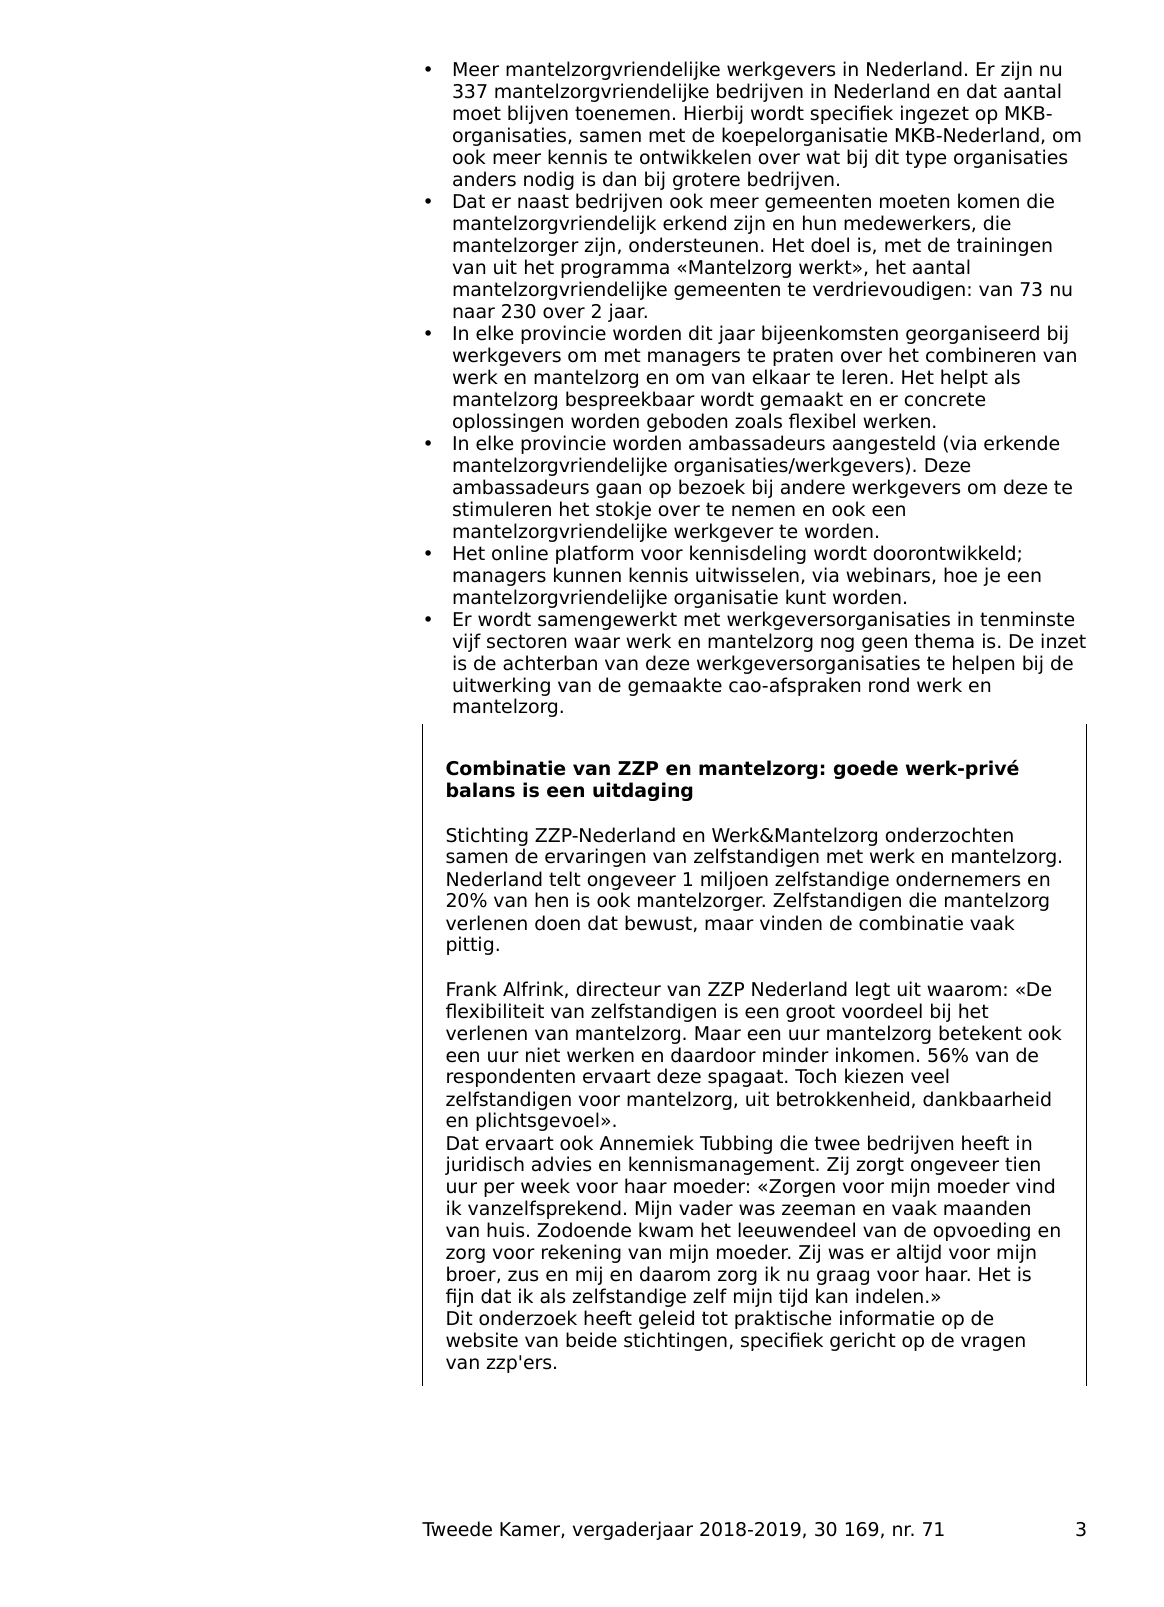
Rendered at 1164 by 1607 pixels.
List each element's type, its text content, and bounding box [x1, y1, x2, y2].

text • Meer mantelzorgvriendelijke werkgevers in Nederland. Er zijn nu 337 mantelzorgvriendelijke bedrijven in Nederland en dat aantal moet blijven toenemen. Hierbij wordt specifiek ingezet op MKB-organisaties, samen met de koepelorganisatie MKB-Nederland, om ook meer kennis te ontwikkelen over wat bij dit type organisaties anders nodig is dan bij grotere bedrijven. [422, 59, 1087, 191]
text • In elke provincie worden dit jaar bijeenkomsten georganiseerd bij werkgevers om met managers te praten over het combineren van werk en mantelzorg en om van elkaar te leren. Het helpt als mantelzorg bespreekbaar wordt gemaakt en er concrete oplossingen worden geboden zoals flexibel werken. [422, 323, 1087, 433]
text • Er wordt samengewerkt met werkgeversorganisaties in tenminste vijf sectoren waar werk en mantelzorg nog geen thema is. De inzet is de achterban van deze werkgeversorganisaties te helpen bij de uitwerking van de gemaakte cao-afspraken rond werk en mantelzorg. [422, 608, 1087, 718]
text • Dat er naast bedrijven ook meer gemeenten moeten komen die mantelzorgvriendelijk erkend zijn en hun medewerkers, die mantelzorger zijn, ondersteunen. Het doel is, met de trainingen van uit het programma «Mantelzorg werkt», het aantal mantelzorgvriendelijke gemeenten te verdrievoudigen: van 73 nu naar 230 over 2 jaar. [422, 191, 1087, 323]
text • In elke provincie worden ambassadeurs aangesteld (via erkende mantelzorgvriendelijke organisaties/werkgevers). Deze ambassadeurs gaan op bezoek bij andere werkgevers om deze te stimuleren het stokje over te nemen en ook een mantelzorgvriendelijke werkgever te worden. [422, 433, 1087, 543]
text • Het online platform voor kennisdeling wordt doorontwikkeld; managers kunnen kennis uitwisselen, via webinars, hoe je een mantelzorgvriendelijke organisatie kunt worden. [422, 543, 1087, 608]
table_header Combinatie van ZZP en mantelzorg: goede werk-privé balans is een uitdaging Stichting ZZP-Nederland en Werk&Mantelzorg onderzochten samen de ervaringen van zelfstandigen met werk en mantelzorg. Nederland telt ongeveer 1 miljoen zelfstandige ondernemers en 20% van hen is ook mantelzorger. Zelfstandigen die mantelzorg verlenen doen dat bewust, maar vinden de combinatie vaak pittig. Frank Alfrink, directeur van ZZP Nederland legt uit waarom: «De flexibiliteit van zelfstandigen is een groot voordeel bij het verlenen van mantelzorg. Maar een uur mantelzorg betekent ook een uur niet werken en daardoor minder inkomen. 56% van de respondenten ervaart deze spagaat. Toch kiezen veel zelfstandigen voor mantelzorg, uit betrokkenheid, dankbaarheid en plichtsgevoel». Dat ervaart ook Annemiek Tubbing die twee bedrijven heeft in juridisch advies en kennismanagement. Zij zorgt ongeveer tien uur per week voor haar moeder: «Zorgen voor mijn moeder vind ik vanzelfsprekend. Mijn vader was zeeman en vaak maanden van huis. Zodoende kwam het leeuwendeel van de opvoeding en zorg voor rekening van mijn moeder. Zij was er altijd voor mijn broer, zus en mij en daarom zorg ik nu graag voor haar. Het is fijn dat ik als zelfstandige zelf mijn tijd kan indelen.» Dit onderzoek heeft geleid tot praktische informatie op de website van beide stichtingen, specifiek gericht op de vragen van zzp'ers. [423, 724, 1086, 1386]
